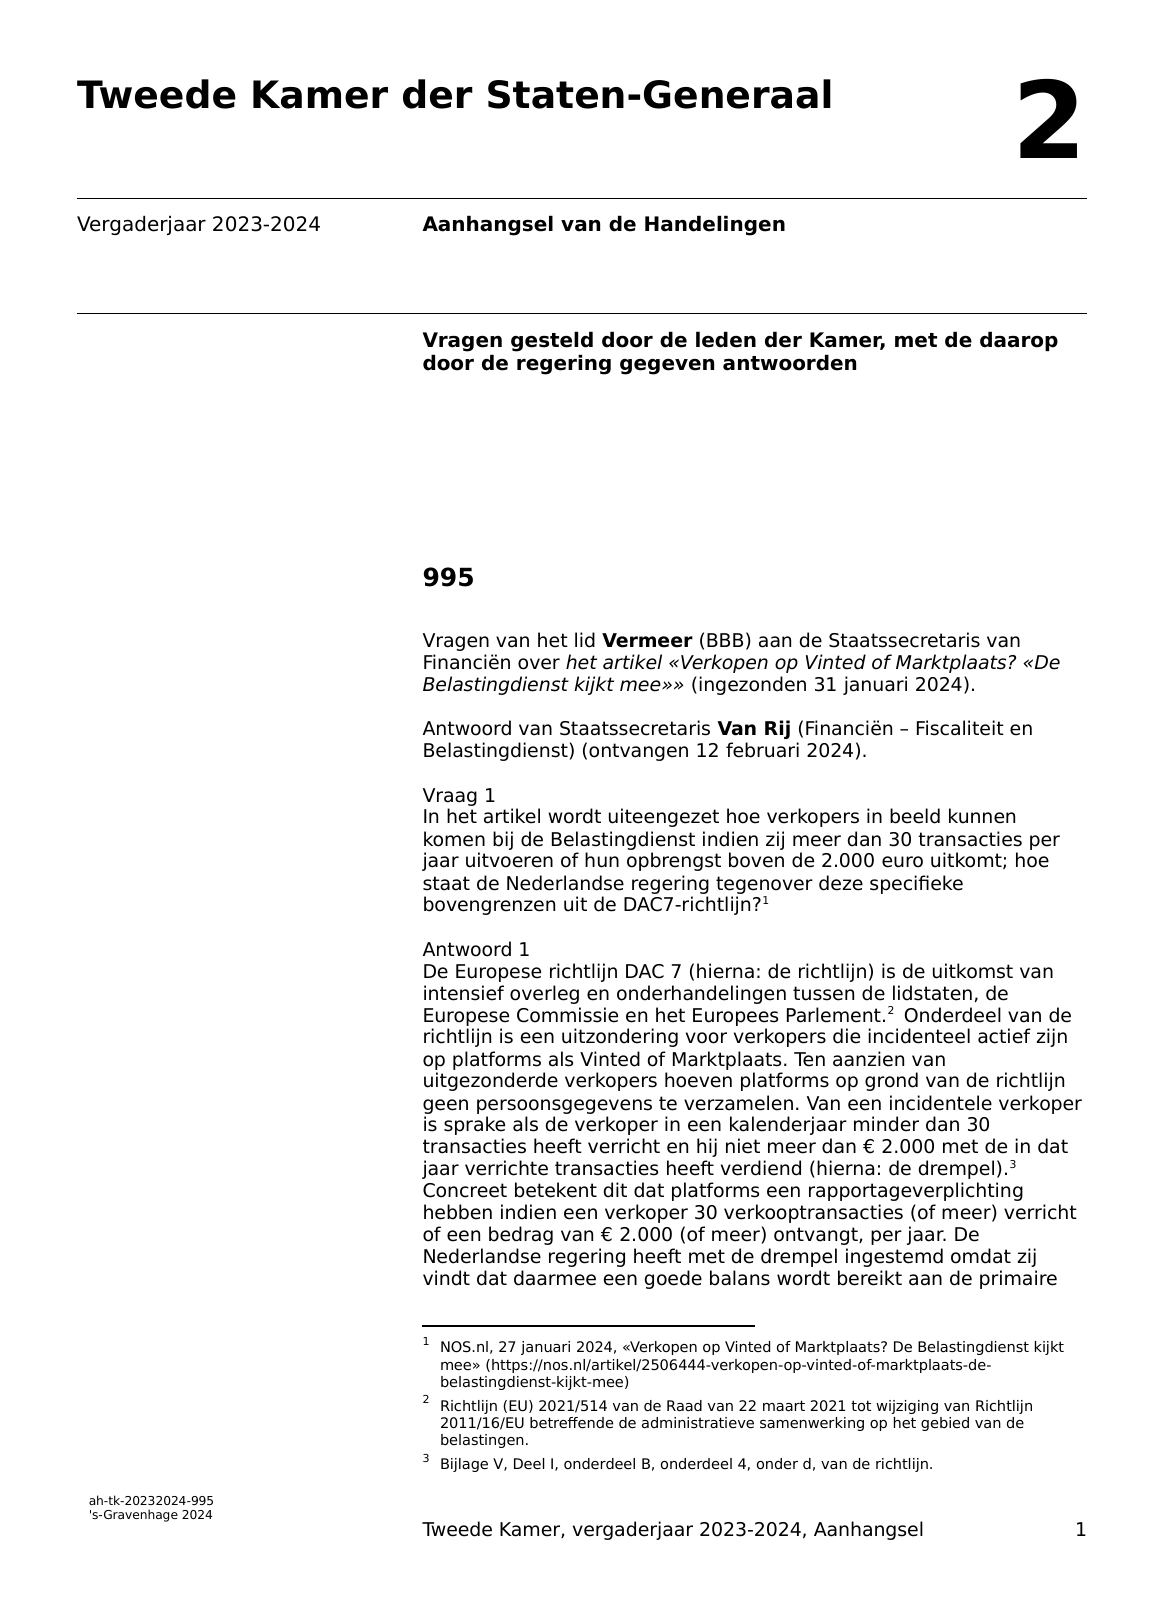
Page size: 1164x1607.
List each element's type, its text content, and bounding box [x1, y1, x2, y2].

text ah-tk-20232024-995 [88, 1494, 323, 1508]
text 's-Gravenhage 2024 [88, 1508, 323, 1522]
text NOS.nl, 27 januari 2024, «Verkopen op Vinted of Marktplaats? De Belastingdienst kijkt mee» (https://nos.nl/artikel/2506444-verkopen-op-vinted-of-marktplaats-de-belastingdienst-kijkt-mee) [422, 1335, 1087, 1391]
table_cell Vergaderjaar 2023-2024 [77, 199, 422, 313]
text Bijlage V, Deel I, onderdeel B, onderdeel 4, onder d, van de richtlijn. [422, 1452, 1087, 1474]
text Vragen van het lid Vermeer (BBB) aan de Staatssecretaris van Financiën over het artikel «Verkopen op Vinted of Marktplaats? «De Belastingdienst kijkt mee»» (ingezonden 31 januari 2024). [422, 630, 1087, 696]
table_header 2 [886, 59, 1087, 198]
text Vraag 1 [422, 784, 1087, 806]
text De Europese richtlijn DAC 7 (hierna: de richtlijn) is de uitkomst van intensief overleg en onderhandelingen tussen de lidstaten, de Europese Commissie en het Europees Parlement. Onderdeel van de richtlijn is een uitzondering voor verkopers die incidenteel actief zijn op platforms als Vinted of Marktplaats. Ten aanzien van uitgezonderde verkopers hoeven platforms op grond van de richtlijn geen persoonsgegevens te verzamelen. Van een incidentele verkoper is sprake als de verkoper in een kalenderjaar minder dan 30 transacties heeft verricht en hij niet meer dan € 2.000 met de in dat jaar verrichte transacties heeft verdiend (hierna: de drempel). Concreet betekent dit dat platforms een rapportageverplichting hebben indien een verkoper 30 verkooptransacties (of meer) verricht of een bedrag van € 2.000 (of meer) ontvangt, per jaar. De Nederlandse regering heeft met de drempel ingestemd omdat zij vindt dat daarmee een goede balans wordt bereikt aan de primaire [422, 961, 1087, 1290]
table_cell [77, 314, 422, 375]
text 995 [422, 563, 1087, 592]
table_cell Aanhangsel van de Handelingen [422, 199, 1087, 313]
text Richtlijn (EU) 2021/514 van de Raad van 22 maart 2021 tot wijziging van Richtlijn 2011/16/EU betreffende de administratieve samenwerking op het gebied van de belastingen. [422, 1393, 1087, 1449]
table_cell Vragen gesteld door de leden der Kamer, met de daarop door de regering gegeven antwoorden [422, 314, 1087, 375]
table_header Tweede Kamer der Staten-Generaal [77, 59, 886, 198]
text Antwoord 1 [422, 938, 1087, 961]
text Antwoord van Staatssecretaris Van Rij (Financiën – Fiscaliteit en Belastingdienst) (ontvangen 12 februari 2024). [422, 718, 1087, 762]
text In het artikel wordt uiteengezet hoe verkopers in beeld kunnen komen bij de Belastingdienst indien zij meer dan 30 transacties per jaar uitvoeren of hun opbrengst boven de 2.000 euro uitkomt; hoe staat de Nederlandse regering tegenover deze specifieke bovengrenzen uit de DAC7-richtlijn? [422, 806, 1087, 916]
